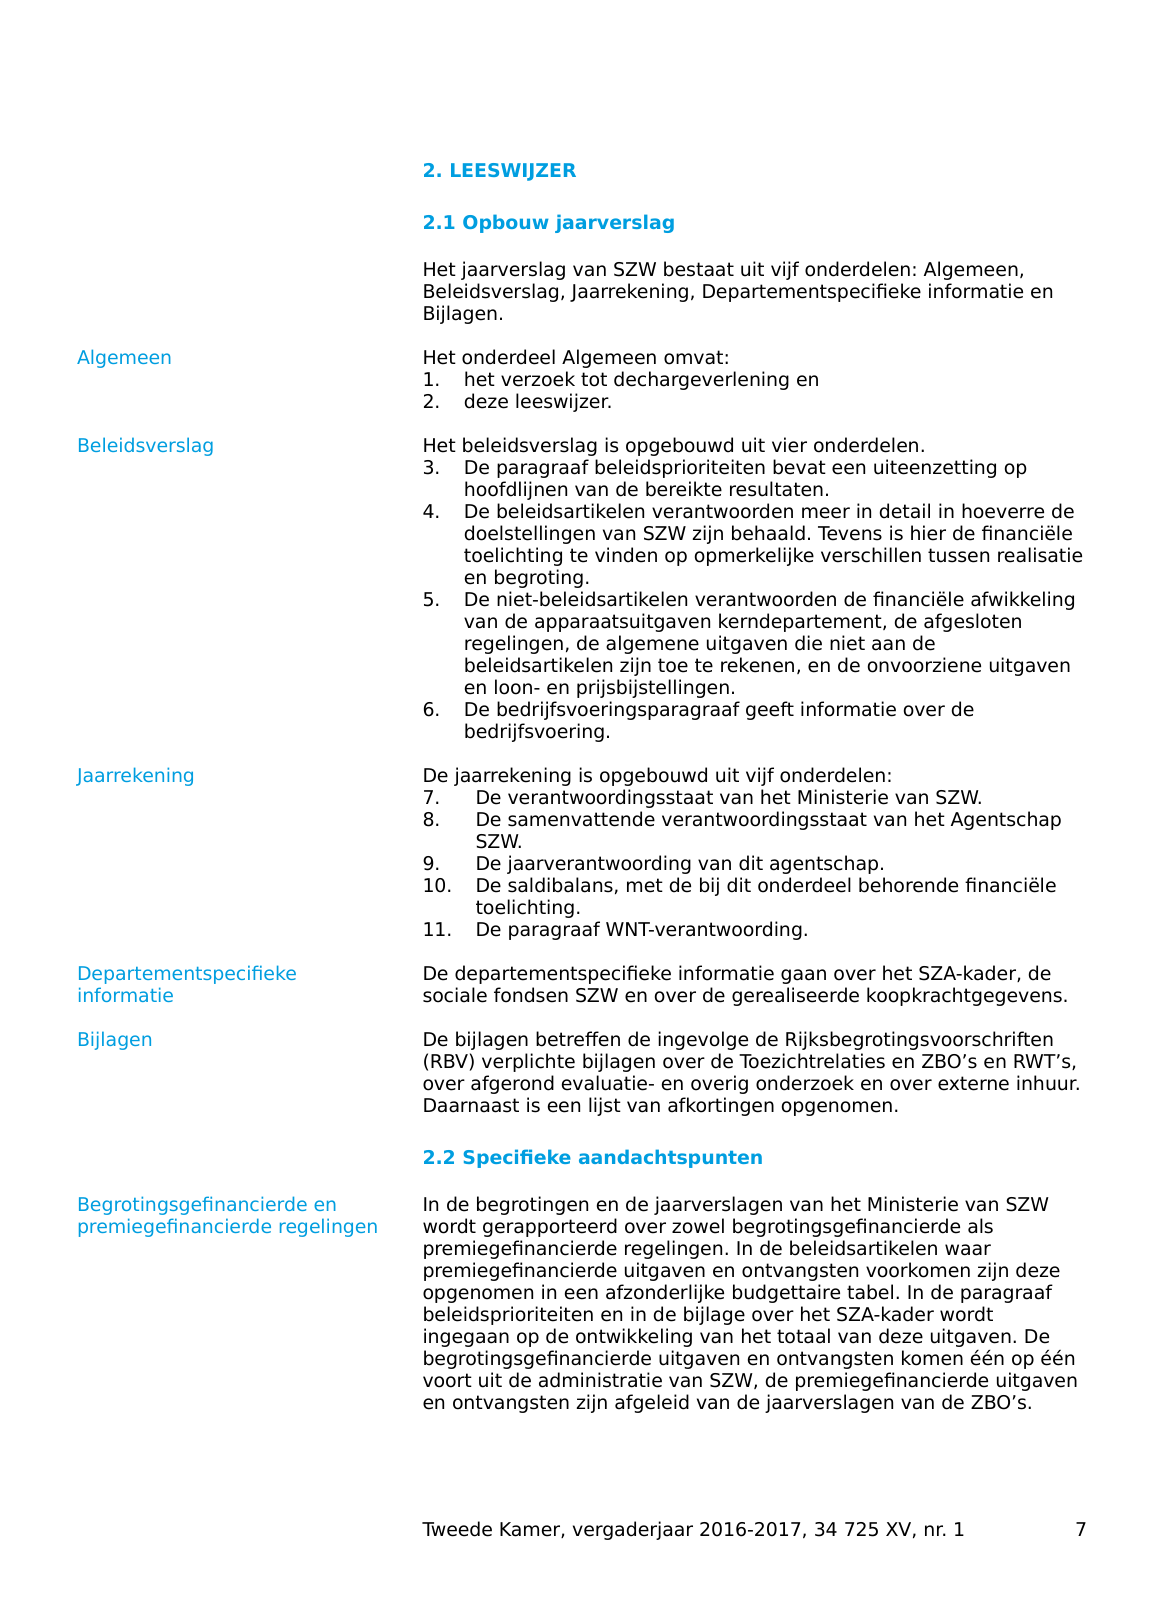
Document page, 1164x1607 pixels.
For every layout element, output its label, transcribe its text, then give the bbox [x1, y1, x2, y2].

subtitle 2.1 Opbouw jaarverslag [422, 212, 1087, 234]
text De jaarrekening is opgebouwd uit vijf onderdelen: [422, 765, 1087, 787]
text 8. De samenvattende verantwoordingsstaat van het Agentschap SZW. [422, 809, 1087, 853]
text 9. De jaarverantwoording van dit agentschap. [422, 853, 1087, 875]
text [77, 457, 399, 465]
text Het jaarverslag van SZW bestaat uit vijf onderdelen: Algemeen, Beleidsverslag, Jaarrekening, Departementspecifieke informatie en Bijlagen. [422, 259, 1087, 325]
text Jaarrekening [77, 765, 399, 787]
text 11. De paragraaf WNT-verantwoording. [422, 919, 1087, 941]
text 4. De beleidsartikelen verantwoorden meer in detail in hoeverre de doelstellingen van SZW zijn behaald. Tevens is hier de financiële toelichting te vinden op opmerkelijke verschillen tussen realisatie en begroting. [422, 501, 1087, 589]
subtitle 2. LEESWIJZER [422, 160, 1087, 182]
text 7. De verantwoordingsstaat van het Ministerie van SZW. [422, 787, 1087, 809]
text [77, 369, 399, 377]
text 2. deze leeswijzer. [422, 391, 1087, 413]
text 1. het verzoek tot dechargeverlening en [422, 369, 1087, 391]
text 5. De niet-beleidsartikelen verantwoorden de financiële afwikkeling van de apparaatsuitgaven kerndepartement, de afgesloten regelingen, de algemene uitgaven die niet aan de beleidsartikelen zijn toe te rekenen, en de onvoorziene uitgaven en loon- en prijsbijstellingen. [422, 589, 1087, 699]
text In de begrotingen en de jaarverslagen van het Ministerie van SZW wordt gerapporteerd over zowel begrotingsgefinancierde als premiegefinancierde regelingen. In de beleidsartikelen waar premiegefinancierde uitgaven en ontvangsten voorkomen zijn deze opgenomen in een afzonderlijke budgettaire tabel. In de paragraaf beleidsprioriteiten en in de bijlage over het SZA-kader wordt ingegaan op de ontwikkeling van het totaal van deze uitgaven. De begrotingsgefinancierde uitgaven en ontvangsten komen één op één voort uit de administratie van SZW, de premiegefinancierde uitgaven en ontvangsten zijn afgeleid van de jaarverslagen van de ZBO’s. [422, 1194, 1087, 1414]
text [77, 787, 399, 795]
text De bijlagen betreffen de ingevolge de Rijksbegrotingsvoorschriften (RBV) verplichte bijlagen over de Toezichtrelaties en ZBO’s en RWT’s, over afgerond evaluatie- en overig onderzoek en over externe inhuur. Daarnaast is een lijst van afkortingen opgenomen. [422, 1029, 1087, 1117]
text 3. De paragraaf beleidsprioriteiten bevat een uiteenzetting op hoofdlijnen van de bereikte resultaten. [422, 457, 1087, 501]
text Departementspecifieke informatie [77, 963, 399, 1007]
text Het onderdeel Algemeen omvat: [422, 347, 1087, 369]
text 6. De bedrijfsvoeringsparagraaf geeft informatie over de bedrijfsvoering. [422, 699, 1087, 743]
text De departementspecifieke informatie gaan over het SZA-kader, de sociale fondsen SZW en over de gerealiseerde koopkrachtgegevens. [422, 963, 1087, 1007]
text Algemeen [77, 347, 399, 369]
text Bijlagen [77, 1029, 399, 1051]
text Het beleidsverslag is opgebouwd uit vier onderdelen. [422, 435, 1087, 457]
subtitle 2.2 Specifieke aandachtspunten [422, 1147, 1087, 1169]
text 10. De saldibalans, met de bij dit onderdeel behorende financiële toelichting. [422, 875, 1087, 919]
text Begrotingsgefinancierde en premiegefinancierde regelingen [77, 1194, 399, 1238]
text Beleidsverslag [77, 435, 399, 457]
